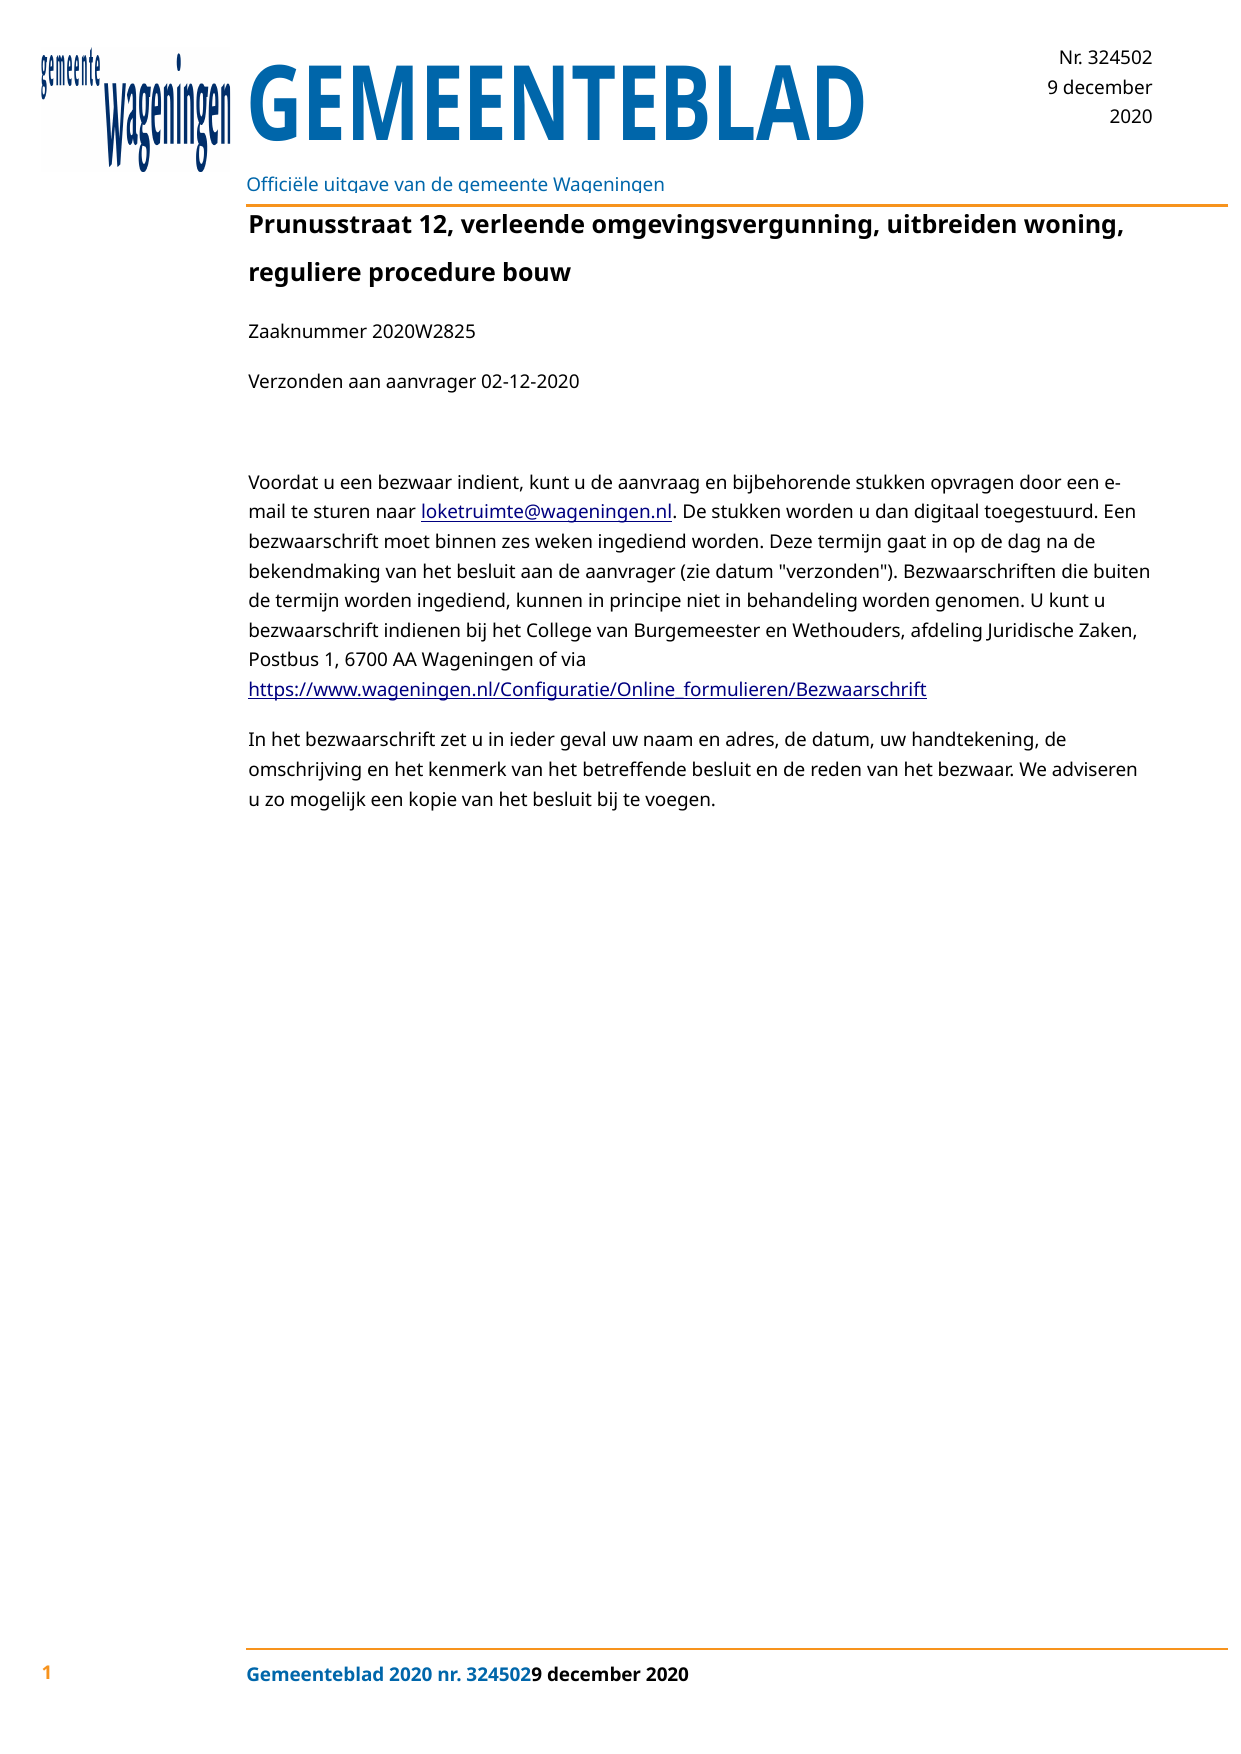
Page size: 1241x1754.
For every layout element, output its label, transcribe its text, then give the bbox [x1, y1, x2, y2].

text Prunusstraat 12, verleende omgevingsvergunning, uitbreiden woning, reguliere procedure bouw [248, 207, 1152, 288]
text In het bezwaarschrift zet u in ieder geval uw naam en adres, de datum, uw handtekening, de omschrijving en het kenmerk van het betreffende besluit en de reden van het bezwaar. We adviseren u zo mogelijk een kopie van het besluit bij te voegen. [248, 727, 1152, 812]
text Zaaknummer 2020W2825 [248, 318, 1152, 344]
picture [41, 47, 231, 172]
text Voordat u een bezwaar indient, kunt u de aanvraag en bijbehorende stukken opvragen door een e-mail te sturen naar loketruimte@wageningen.nl. De stukken worden u dan digitaal toegestuurd. Een bezwaarschrift moet binnen zes weken ingediend worden. Deze termijn gaat in op de dag na de bekendmaking van het besluit aan de aanvrager (zie datum "verzonden"). Bezwaarschriften die buiten de termijn worden ingediend, kunnen in principe niet in behandeling worden genomen. U kunt u bezwaarschrift indienen bij het College van Burgemeester en Wethouders, afdeling Juridische Zaken, Postbus 1, 6700 AA Wageningen of via https://www.wageningen.nl/Configuratie/Online_formulieren/Bezwaarschrift [248, 469, 1152, 702]
text Verzonden aan aanvrager 02-12-2020 [248, 368, 1152, 394]
